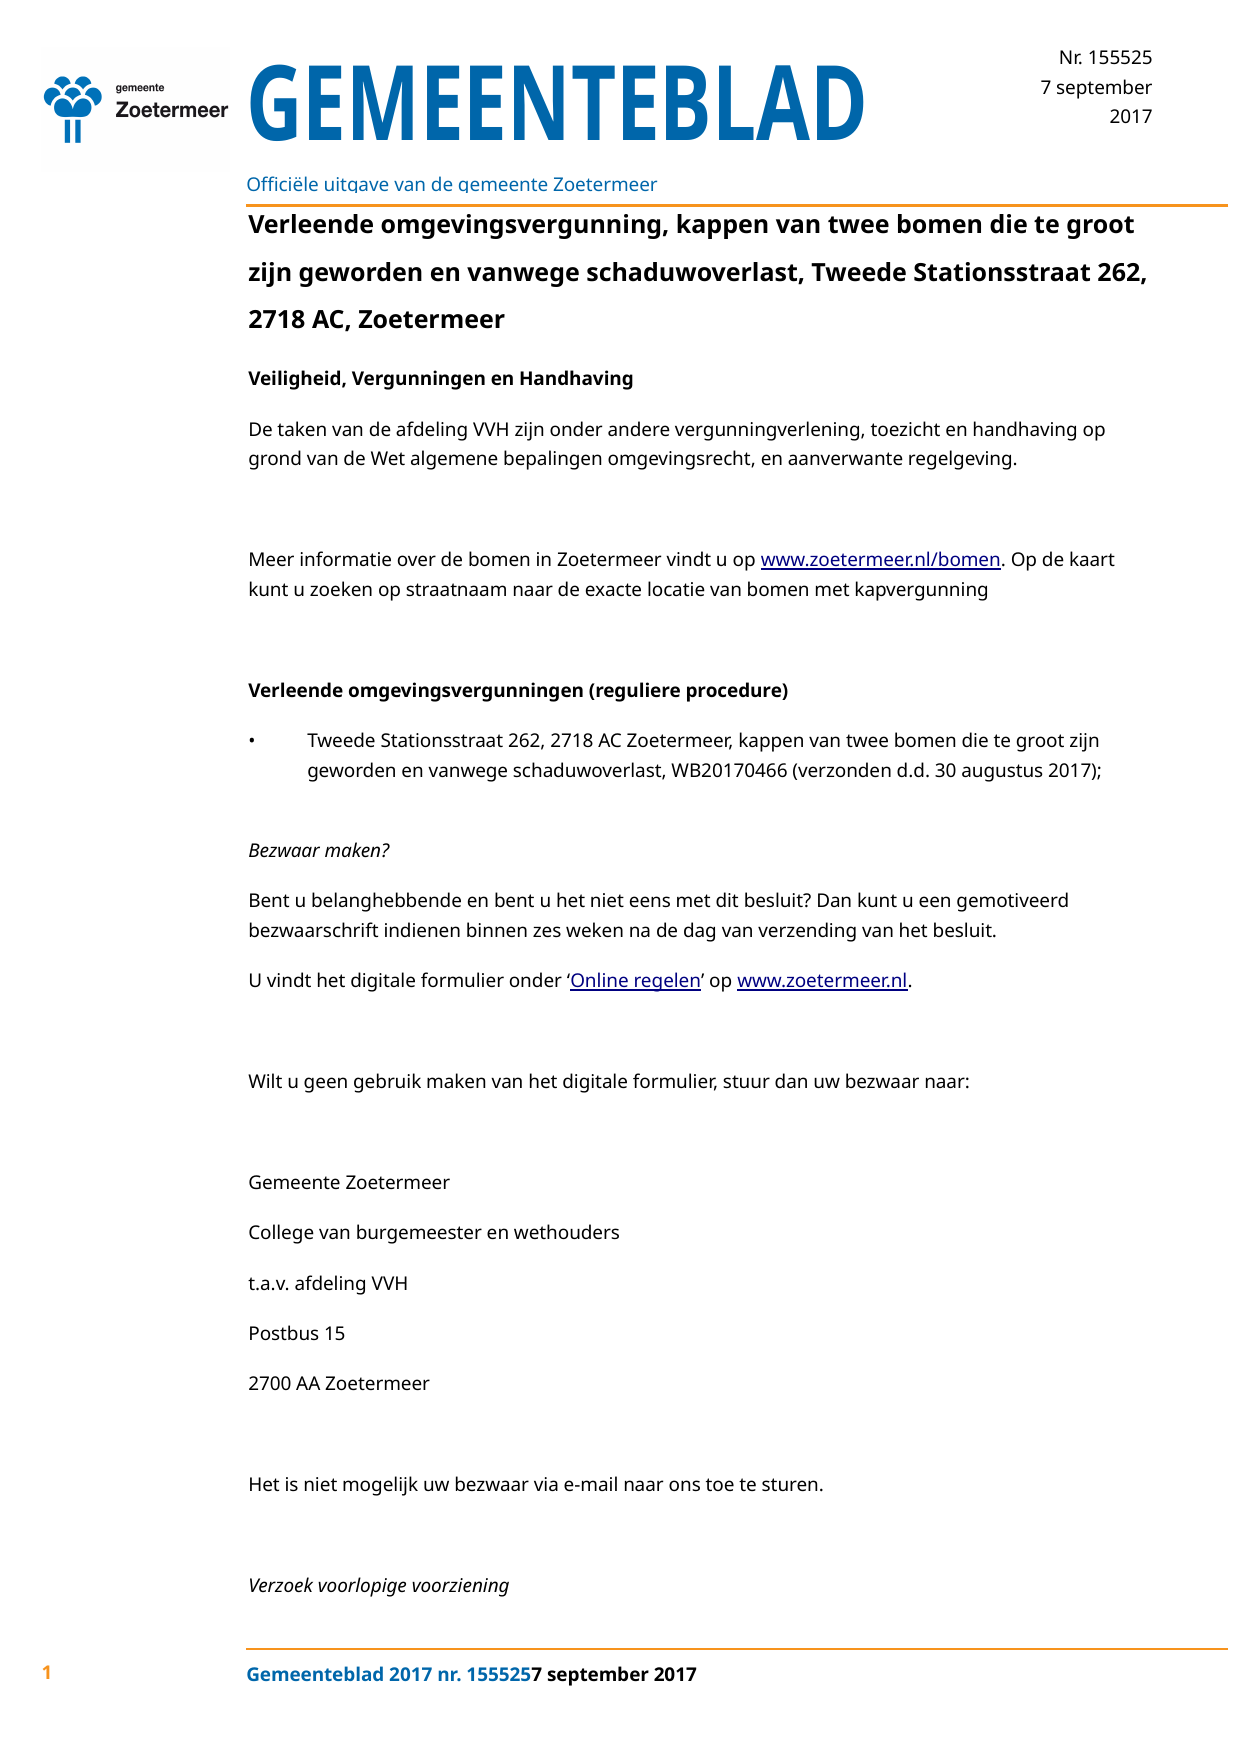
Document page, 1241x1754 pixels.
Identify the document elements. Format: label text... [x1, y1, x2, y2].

text Bezwaar maken? [248, 837, 1152, 862]
text 2700 AA Zoetermeer [248, 1371, 1152, 1396]
text t.a.v. afdeling VVH [248, 1270, 1152, 1295]
text Gemeente Zoetermeer [248, 1169, 1152, 1194]
text De taken van de afdeling VVH zijn onder andere vergunningverlening, toezicht en handhaving op grond van de Wet algemene bepalingen omgevingsrecht, en aanverwante regelgeving. [248, 416, 1152, 471]
text Wilt u geen gebruik maken van het digitale formulier, stuur dan uw bezwaar naar: [248, 1068, 1152, 1094]
text Verleende omgevingsvergunningen (reguliere procedure) [248, 677, 1152, 702]
text Veiligheid, Vergunningen en Handhaving [248, 366, 1152, 391]
text Postbus 15 [248, 1320, 1152, 1346]
text Verleende omgevingsvergunning, kappen van twee bomen die te groot zijn geworden en vanwege schaduwoverlast, Tweede Stationsstraat 262, 2718 AC, Zoetermeer [248, 207, 1152, 336]
text Verzoek voorlopige voorziening [248, 1572, 1152, 1598]
text College van burgemeester en wethouders [248, 1219, 1152, 1245]
text U vindt het digitale formulier onder ‘Online regelen’ op www.zoetermeer.nl. [248, 967, 1152, 993]
text Meer informatie over de bomen in Zoetermeer vindt u op www.zoetermeer.nl/bomen. Op de kaart kunt u zoeken op straatnaam naar de exacte locatie van bomen met kapvergunning [248, 546, 1152, 602]
picture [41, 47, 231, 172]
text Het is niet mogelijk uw bezwaar via e-mail naar ons toe te sturen. [248, 1471, 1152, 1497]
text Bent u belanghebbende en bent u het niet eens met dit besluit? Dan kunt u een gemotiveerd bezwaarschrift indienen binnen zes weken na de dag van verzending van het besluit. [248, 887, 1152, 942]
list Tweede Stationsstraat 262, 2718 AC Zoetermeer, kappen van twee bomen die te groot zijn geworden en vanwege schaduwoverlast, WB20170466 (verzonden d.d. 30 augustus 2017); [248, 727, 1152, 782]
